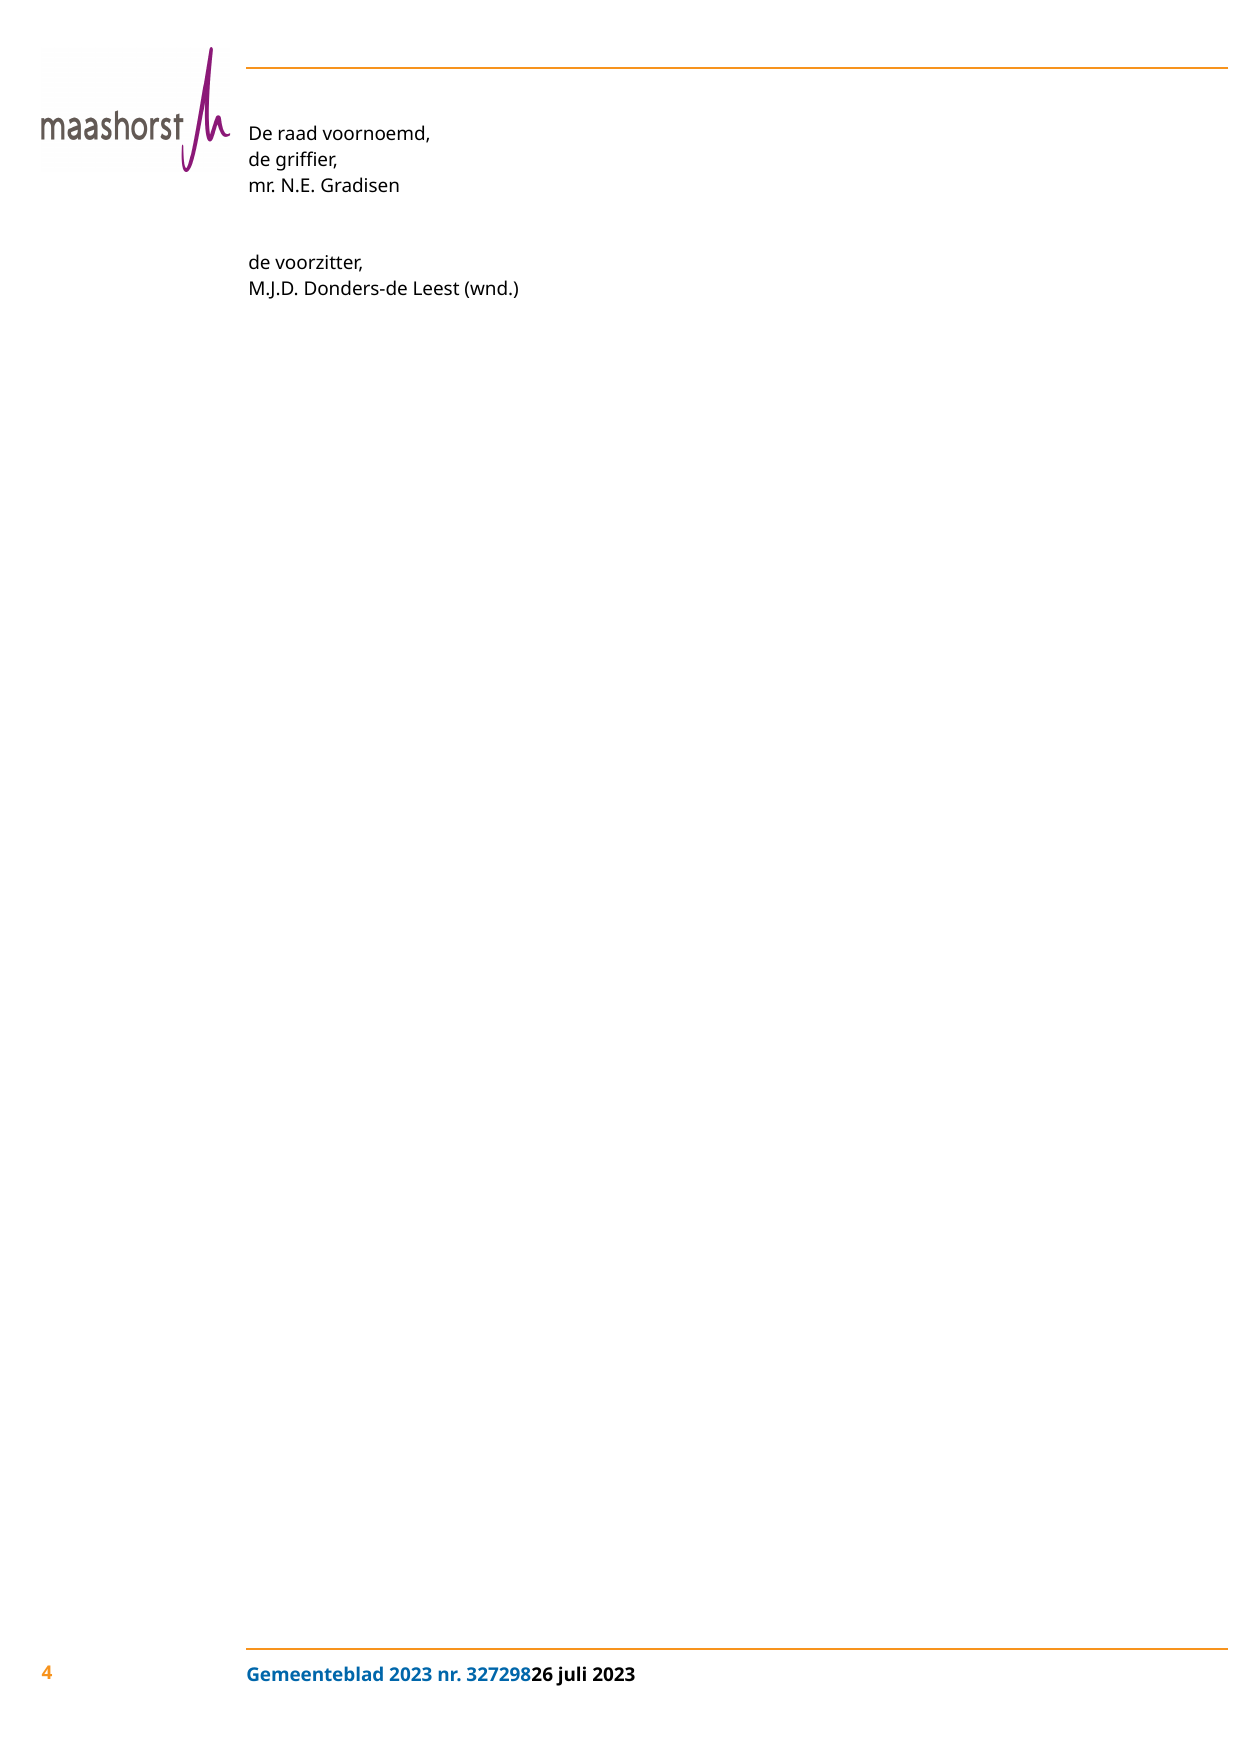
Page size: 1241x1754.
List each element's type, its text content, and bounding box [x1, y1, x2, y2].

text De raad voornoemd, [248, 121, 1152, 146]
text M.J.D. Donders-de Leest (wnd.) [248, 275, 1152, 301]
picture [41, 47, 231, 172]
text de griffier, [248, 146, 1152, 172]
text de voorzitter, [248, 249, 1152, 275]
text mr. N.E. Gradisen [248, 172, 1152, 198]
